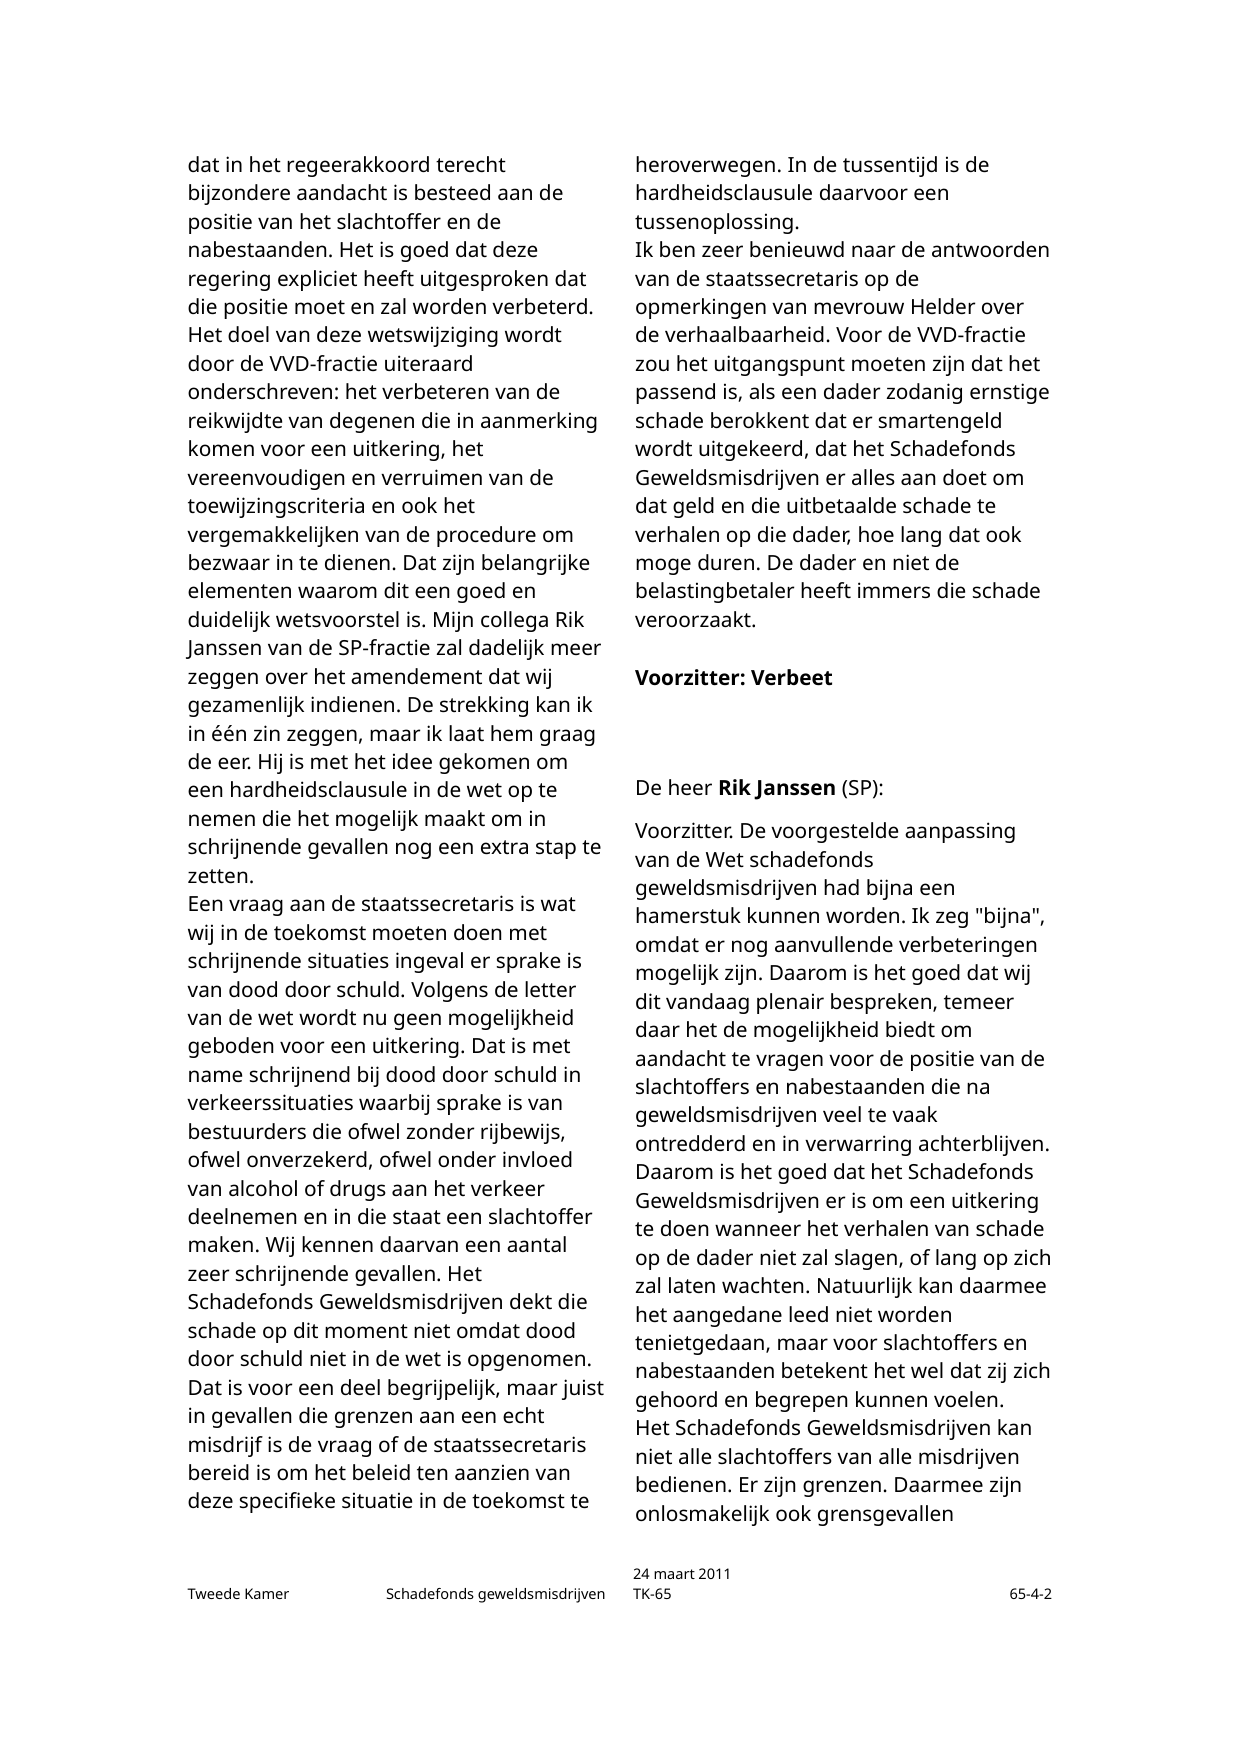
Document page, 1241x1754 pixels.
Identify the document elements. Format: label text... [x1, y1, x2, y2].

text Voorzitter: Verbeet [635, 663, 1053, 692]
text De heer Rik Janssen (SP): [635, 773, 1053, 801]
text Een vraag aan de staatssecretaris is wat wij in de toekomst moeten doen met schrijnende situaties ingeval er sprake is van dood door schuld. Volgens de letter van de wet wordt nu geen mogelijkheid geboden voor een uitkering. Dat is met name schrijnend bij dood door schuld in verkeerssituaties waarbij sprake is van bestuurders die ofwel zonder rijbewijs, ofwel onverzekerd, ofwel onder invloed van alcohol of drugs aan het verkeer deelnemen en in die staat een slachtoffer maken. Wij kennen daarvan een aantal zeer schrijnende gevallen. Het Schadefonds Geweldsmisdrijven dekt die schade op dit moment niet omdat dood door schuld niet in de wet is opgenomen. Dat is voor een deel begrijpelijk, maar juist in gevallen die grenzen aan een echt misdrijf is de vraag of de staatssecretaris bereid is om het beleid ten aanzien van deze specifieke situatie in de toekomst te [187, 889, 605, 1515]
text dat in het regeerakkoord terecht bijzondere aandacht is besteed aan de positie van het slachtoffer en de nabestaanden. Het is goed dat deze regering expliciet heeft uitgesproken dat die positie moet en zal worden verbeterd. [187, 150, 605, 321]
text Voorzitter. De voorgestelde aanpassing van de Wet schadefonds geweldsmisdrijven had bijna een hamerstuk kunnen worden. Ik zeg "bijna", omdat er nog aanvullende verbeteringen mogelijk zijn. Daarom is het goed dat wij dit vandaag plenair bespreken, temeer daar het de mogelijkheid biedt om aandacht te vragen voor de positie van de slachtoffers en nabestaanden die na geweldsmisdrijven veel te vaak ontredderd en in verwarring achterblijven. Daarom is het goed dat het Schadefonds Geweldsmisdrijven er is om een uitkering te doen wanneer het verhalen van schade op de dader niet zal slagen, of lang op zich zal laten wachten. Natuurlijk kan daarmee het aangedane leed niet worden tenietgedaan, maar voor slachtoffers en nabestaanden betekent het wel dat zij zich gehoord en begrepen kunnen voelen. [635, 816, 1053, 1413]
text heroverwegen. In de tussentijd is de hardheidsclausule daarvoor een tussenoplossing. [635, 150, 1053, 235]
text Ik ben zeer benieuwd naar de antwoorden van de staatssecretaris op de opmerkingen van mevrouw Helder over de verhaalbaarheid. Voor de VVD-fractie zou het uitgangspunt moeten zijn dat het passend is, als een dader zodanig ernstige schade berokkent dat er smartengeld wordt uitgekeerd, dat het Schadefonds Geweldsmisdrijven er alles aan doet om dat geld en die uitbetaalde schade te verhalen op die dader, hoe lang dat ook moge duren. De dader en niet de belastingbetaler heeft immers die schade veroorzaakt. [635, 235, 1053, 633]
text  [635, 722, 1053, 750]
text Het Schadefonds Geweldsmisdrijven kan niet alle slachtoffers van alle misdrijven bedienen. Er zijn grenzen. Daarmee zijn onlosmakelijk ook grensgevallen [635, 1413, 1053, 1527]
text Het doel van deze wetswijziging wordt door de VVD-fractie uiteraard onderschreven: het verbeteren van de reikwijdte van degenen die in aanmerking komen voor een uitkering, het vereenvoudigen en verruimen van de toewijzingscriteria en ook het vergemakkelijken van de procedure om bezwaar in te dienen. Dat zijn belangrijke elementen waarom dit een goed en duidelijk wetsvoorstel is. Mijn collega Rik Janssen van de SP-fractie zal dadelijk meer zeggen over het amendement dat wij gezamenlijk indienen. De strekking kan ik in één zin zeggen, maar ik laat hem graag de eer. Hij is met het idee gekomen om een hardheidsclausule in de wet op te nemen die het mogelijk maakt om in schrijnende gevallen nog een extra stap te zetten. [187, 321, 605, 889]
